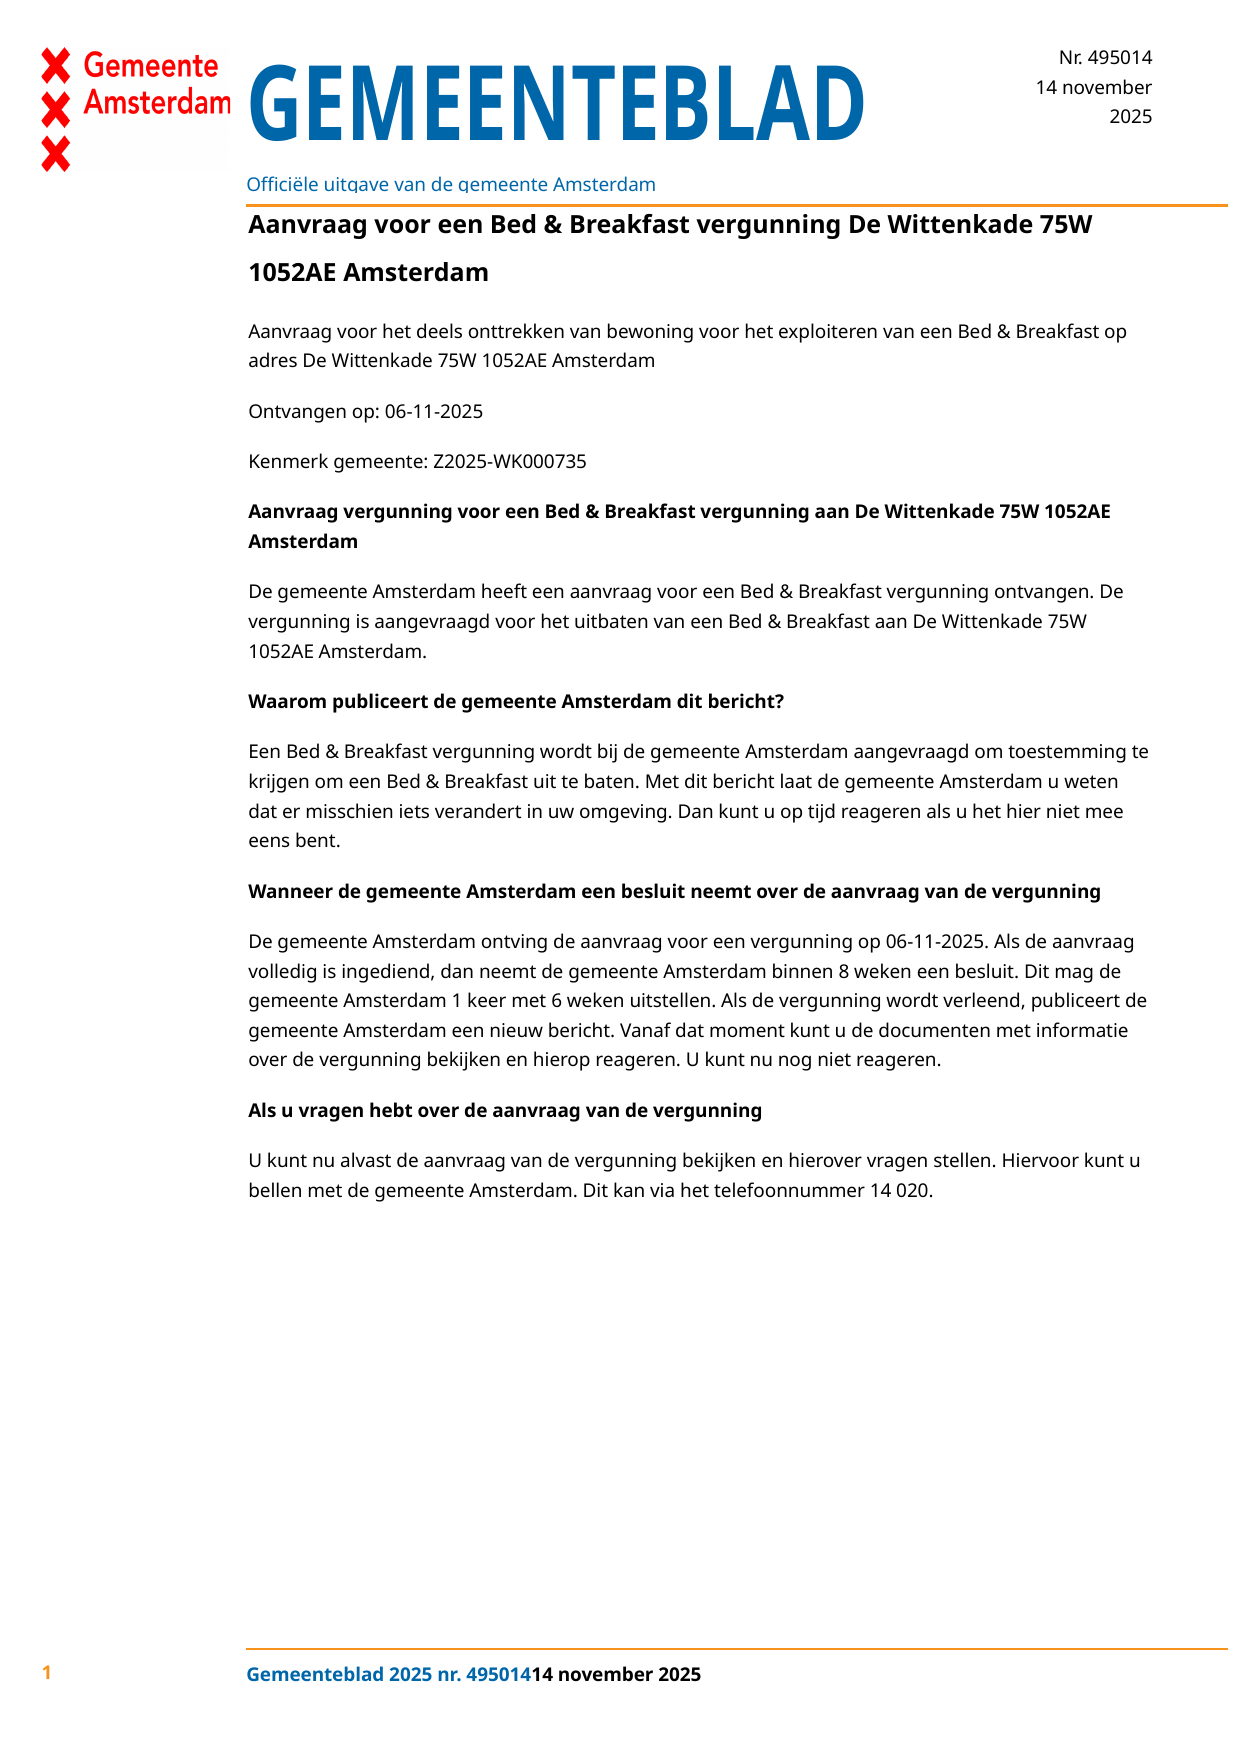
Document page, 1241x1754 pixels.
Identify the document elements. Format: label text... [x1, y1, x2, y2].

text Ontvangen op: 06-11-2025 [248, 398, 1152, 424]
text Aanvraag voor een Bed & Breakfast vergunning De Wittenkade 75W 1052AE Amsterdam [248, 207, 1152, 288]
text De gemeente Amsterdam heeft een aanvraag voor een Bed & Breakfast vergunning ontvangen. De vergunning is aangevraagd voor het uitbaten van een Bed & Breakfast aan De Wittenkade 75W 1052AE Amsterdam. [248, 579, 1152, 664]
text Kenmerk gemeente: Z2025-WK000735 [248, 448, 1152, 474]
text De gemeente Amsterdam ontving de aanvraag voor een vergunning op 06-11-2025. Als de aanvraag volledig is ingediend, dan neemt de gemeente Amsterdam binnen 8 weken een besluit. Dit mag de gemeente Amsterdam 1 keer met 6 weken uitstellen. Als de vergunning wordt verleend, publiceert de gemeente Amsterdam een nieuw bericht. Vanaf dat moment kunt u de documenten met informatie over de vergunning bekijken en hierop reageren. U kunt nu nog niet reageren. [248, 928, 1152, 1072]
text Een Bed & Breakfast vergunning wordt bij de gemeente Amsterdam aangevraagd om toestemming te krijgen om een Bed & Breakfast uit te baten. Met dit bericht laat de gemeente Amsterdam u weten dat er misschien iets verandert in uw omgeving. Dan kunt u op tijd reageren als u het hier niet mee eens bent. [248, 739, 1152, 853]
text Aanvraag vergunning voor een Bed & Breakfast vergunning aan De Wittenkade 75W 1052AE Amsterdam [248, 499, 1152, 554]
text Als u vragen hebt over de aanvraag van de vergunning [248, 1097, 1152, 1123]
text Aanvraag voor het deels onttrekken van bewoning voor het exploiteren van een Bed & Breakfast op adres De Wittenkade 75W 1052AE Amsterdam [248, 318, 1152, 373]
picture [41, 47, 231, 172]
text U kunt nu alvast de aanvraag van de vergunning bekijken en hierover vragen stellen. Hiervoor kunt u bellen met de gemeente Amsterdam. Dit kan via het telefoonnummer 14 020. [248, 1147, 1152, 1203]
text Wanneer de gemeente Amsterdam een besluit neemt over de aanvraag van de vergunning [248, 878, 1152, 904]
text Waarom publiceert de gemeente Amsterdam dit bericht? [248, 688, 1152, 714]
